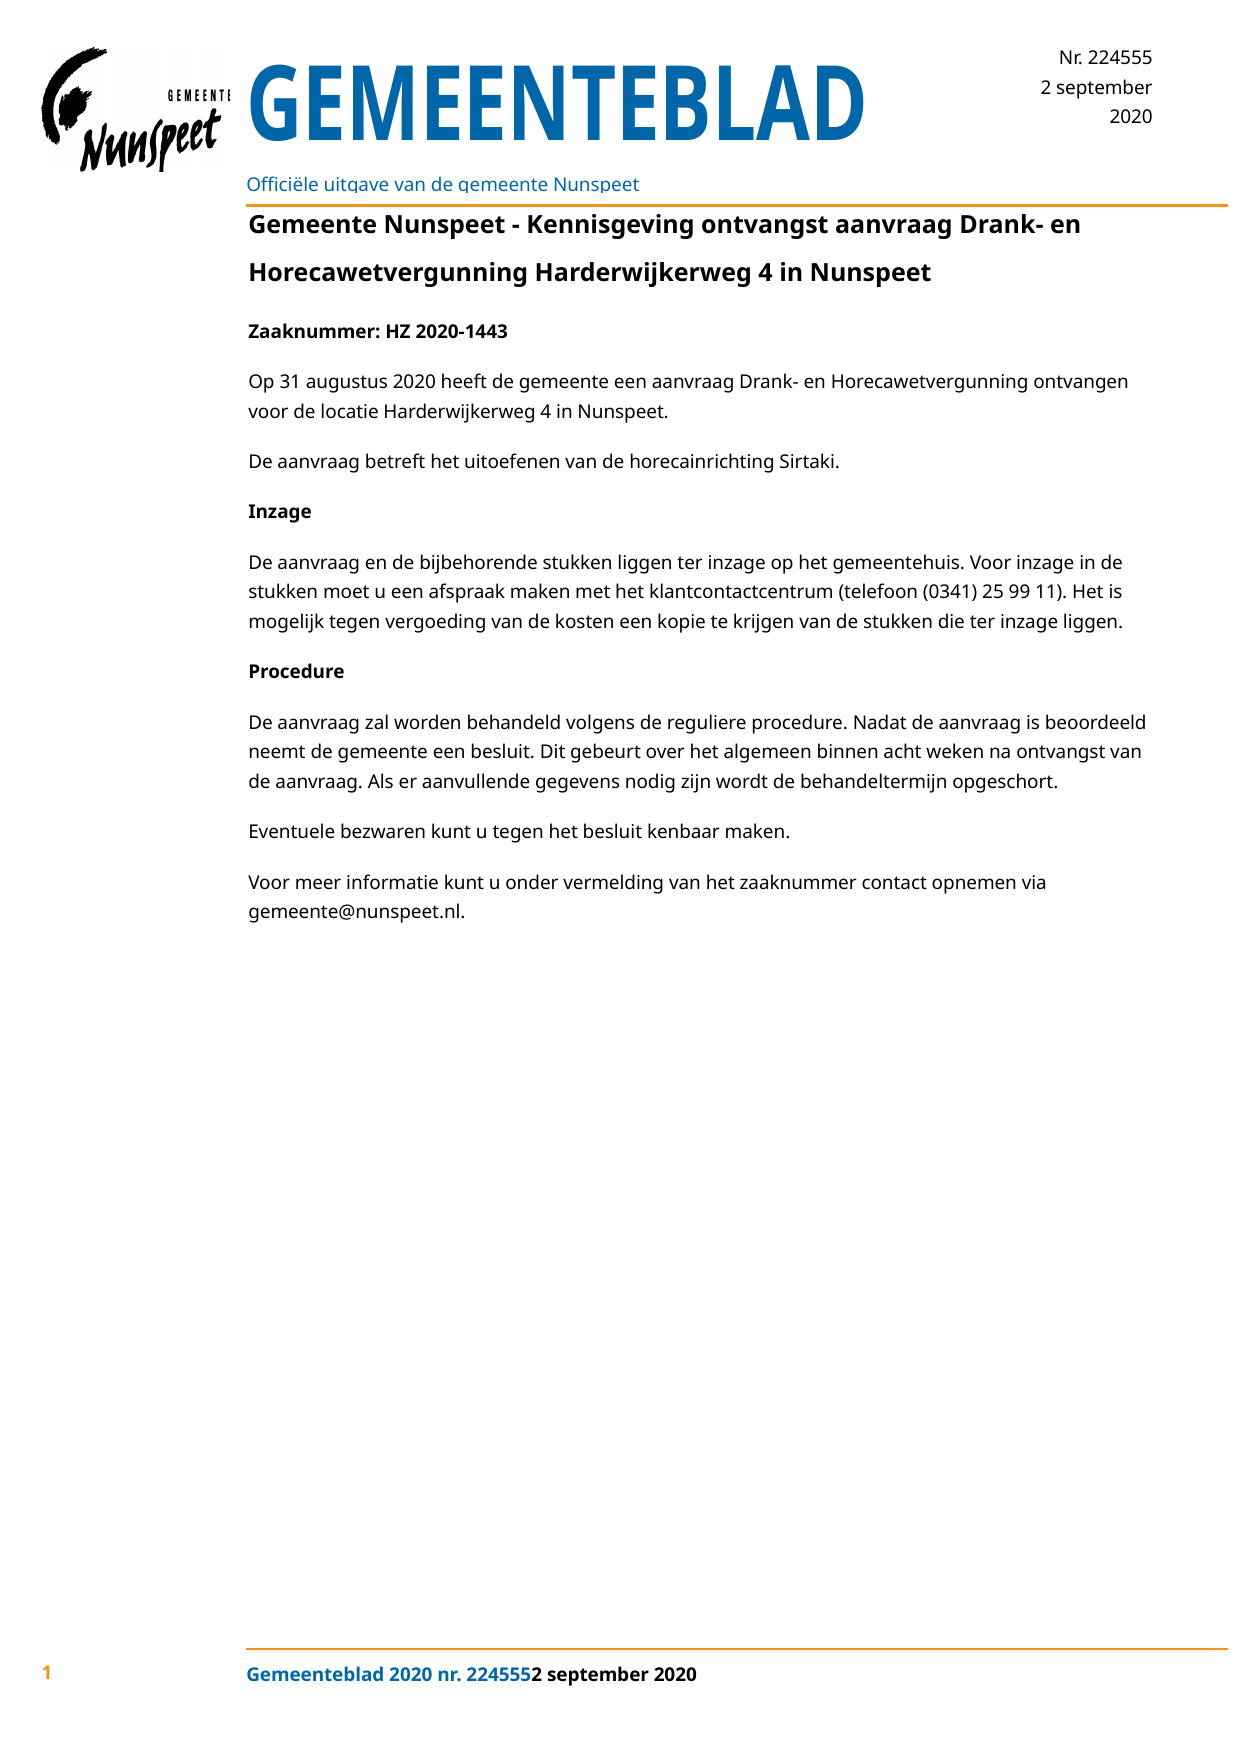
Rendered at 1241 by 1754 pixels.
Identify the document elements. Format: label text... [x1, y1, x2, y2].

text Eventuele bezwaren kunt u tegen het besluit kenbaar maken. [248, 819, 1152, 844]
text Op 31 augustus 2020 heeft de gemeente een aanvraag Drank- en Horecawetvergunning ontvangen voor de locatie Harderwijkerweg 4 in Nunspeet. [248, 368, 1152, 424]
text Inzage [248, 499, 1152, 524]
text Procedure [248, 659, 1152, 684]
text Gemeente Nunspeet - Kennisgeving ontvangst aanvraag Drank- en Horecawetvergunning Harderwijkerweg 4 in Nunspeet [248, 207, 1152, 288]
text Voor meer informatie kunt u onder vermelding van het zaaknummer contact opnemen via gemeente@nunspeet.nl. [248, 869, 1152, 924]
text De aanvraag betreft het uitoefenen van de horecainrichting Sirtaki. [248, 448, 1152, 474]
text De aanvraag zal worden behandeld volgens de reguliere procedure. Nadat de aanvraag is beoordeeld neemt de gemeente een besluit. Dit gebeurt over het algemeen binnen acht weken na ontvangst van de aanvraag. Als er aanvullende gegevens nodig zijn wordt de behandeltermijn opgeschort. [248, 709, 1152, 794]
text Zaaknummer: HZ 2020-1443 [248, 318, 1152, 344]
text De aanvraag en de bijbehorende stukken liggen ter inzage op het gemeentehuis. Voor inzage in de stukken moet u een afspraak maken met het klantcontactcentrum (telefoon (0341) 25 99 11). Het is mogelijk tegen vergoeding van de kosten een kopie te krijgen van de stukken die ter inzage liggen. [248, 549, 1152, 634]
picture [41, 47, 231, 172]
